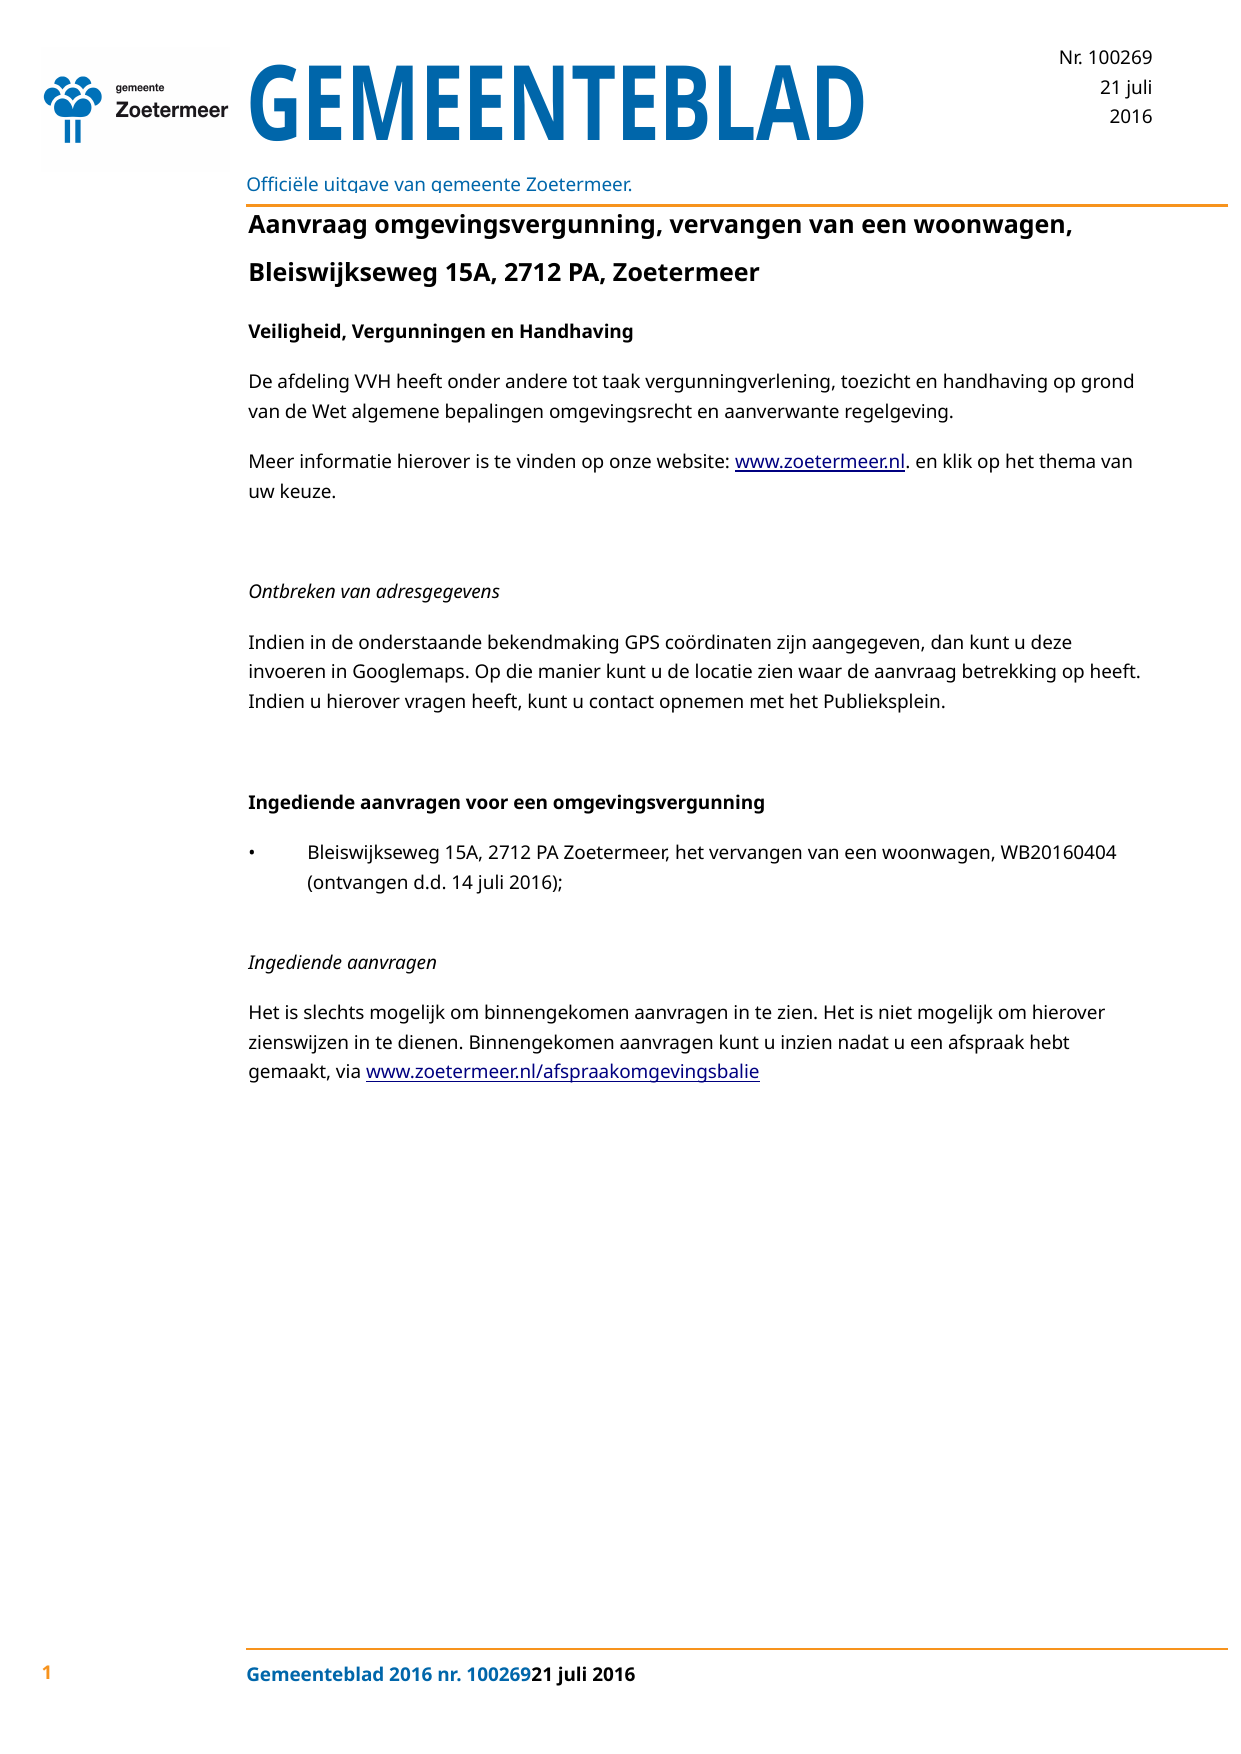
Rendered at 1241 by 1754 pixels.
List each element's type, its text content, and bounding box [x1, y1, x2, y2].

text Ingediende aanvragen [248, 949, 1152, 975]
text Veiligheid, Vergunningen en Handhaving [248, 318, 1152, 344]
text Indien in de onderstaande bekendmaking GPS coördinaten zijn aangegeven, dan kunt u deze invoeren in Googlemaps. Op die manier kunt u de locatie zien waar de aanvraag betrekking op heeft. Indien u hierover vragen heeft, kunt u contact opnemen met het Publieksplein. [248, 629, 1152, 714]
text Het is slechts mogelijk om binnengekomen aanvragen in te zien. Het is niet mogelijk om hierover zienswijzen in te dienen. Binnengekomen aanvragen kunt u inzien nadat u een afspraak hebt gemaakt, via www.zoetermeer.nl/afspraakomgevingsbalie [248, 999, 1152, 1084]
text Ontbreken van adresgegevens [248, 579, 1152, 604]
picture [41, 47, 231, 172]
text Ingediende aanvragen voor een omgevingsvergunning [248, 789, 1152, 815]
text De afdeling VVH heeft onder andere tot taak vergunningverlening, toezicht en handhaving op grond van de Wet algemene bepalingen omgevingsrecht en aanverwante regelgeving. [248, 368, 1152, 424]
text Aanvraag omgevingsvergunning, vervangen van een woonwagen, Bleiswijkseweg 15A, 2712 PA, Zoetermeer [248, 207, 1152, 288]
list Bleiswijkseweg 15A, 2712 PA Zoetermeer, het vervangen van een woonwagen, WB20160404 (ontvangen d.d. 14 juli 2016); [248, 839, 1152, 895]
text Meer informatie hierover is te vinden op onze website: www.zoetermeer.nl. en klik op het thema van uw keuze. [248, 448, 1152, 504]
